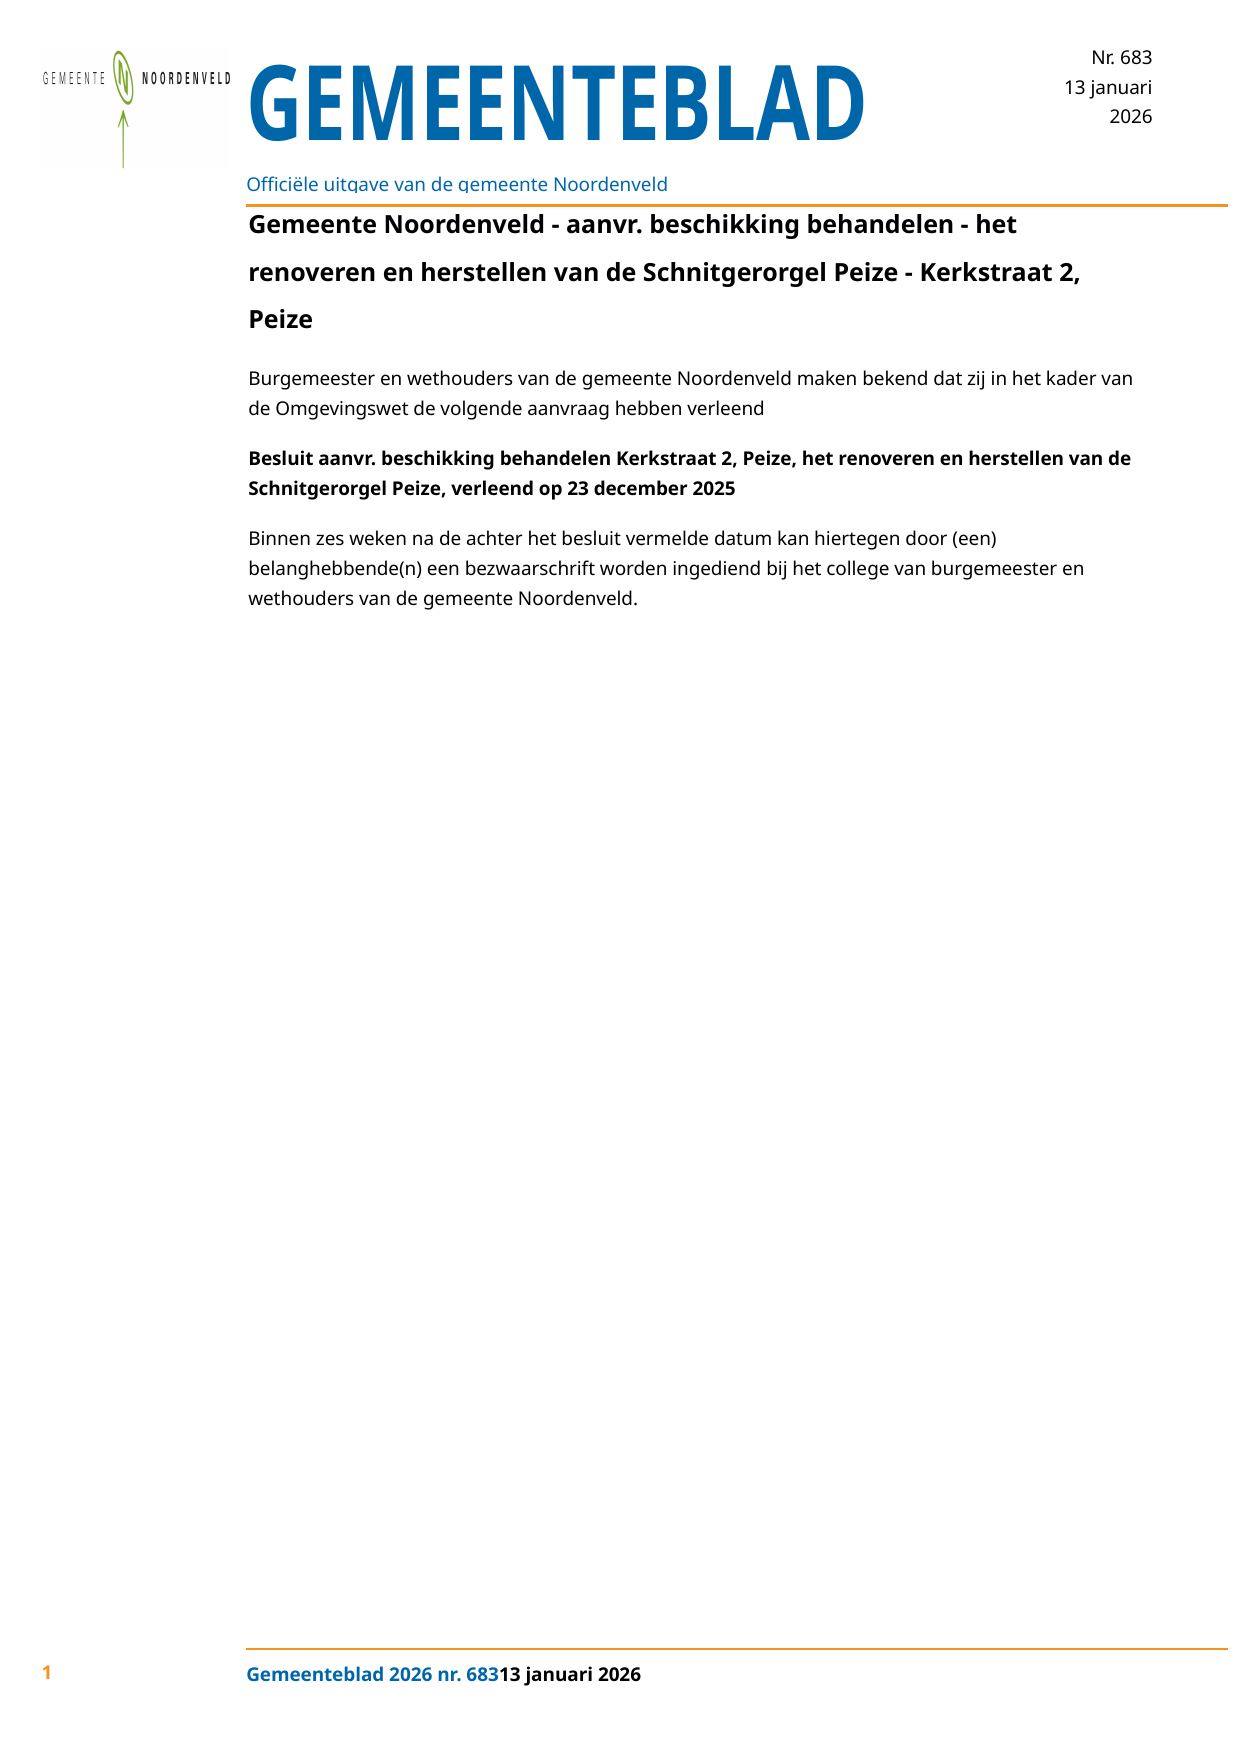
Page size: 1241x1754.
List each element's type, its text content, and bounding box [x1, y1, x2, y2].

text Binnen zes weken na de achter het besluit vermelde datum kan hiertegen door (een) belanghebbende(n) een bezwaarschrift worden ingediend bij het college van burgemeester en wethouders van de gemeente Noordenveld. [248, 526, 1152, 610]
text Besluit aanvr. beschikking behandelen Kerkstraat 2, Peize, het renoveren en herstellen van de Schnitgerorgel Peize, verleend op 23 december 2025 [248, 446, 1152, 501]
picture [41, 47, 231, 172]
text Burgemeester en wethouders van de gemeente Noordenveld maken bekend dat zij in het kader van de Omgevingswet de volgende aanvraag hebben verleend [248, 366, 1152, 421]
text Gemeente Noordenveld - aanvr. beschikking behandelen - het renoveren en herstellen van de Schnitgerorgel Peize - Kerkstraat 2, Peize [248, 207, 1152, 336]
